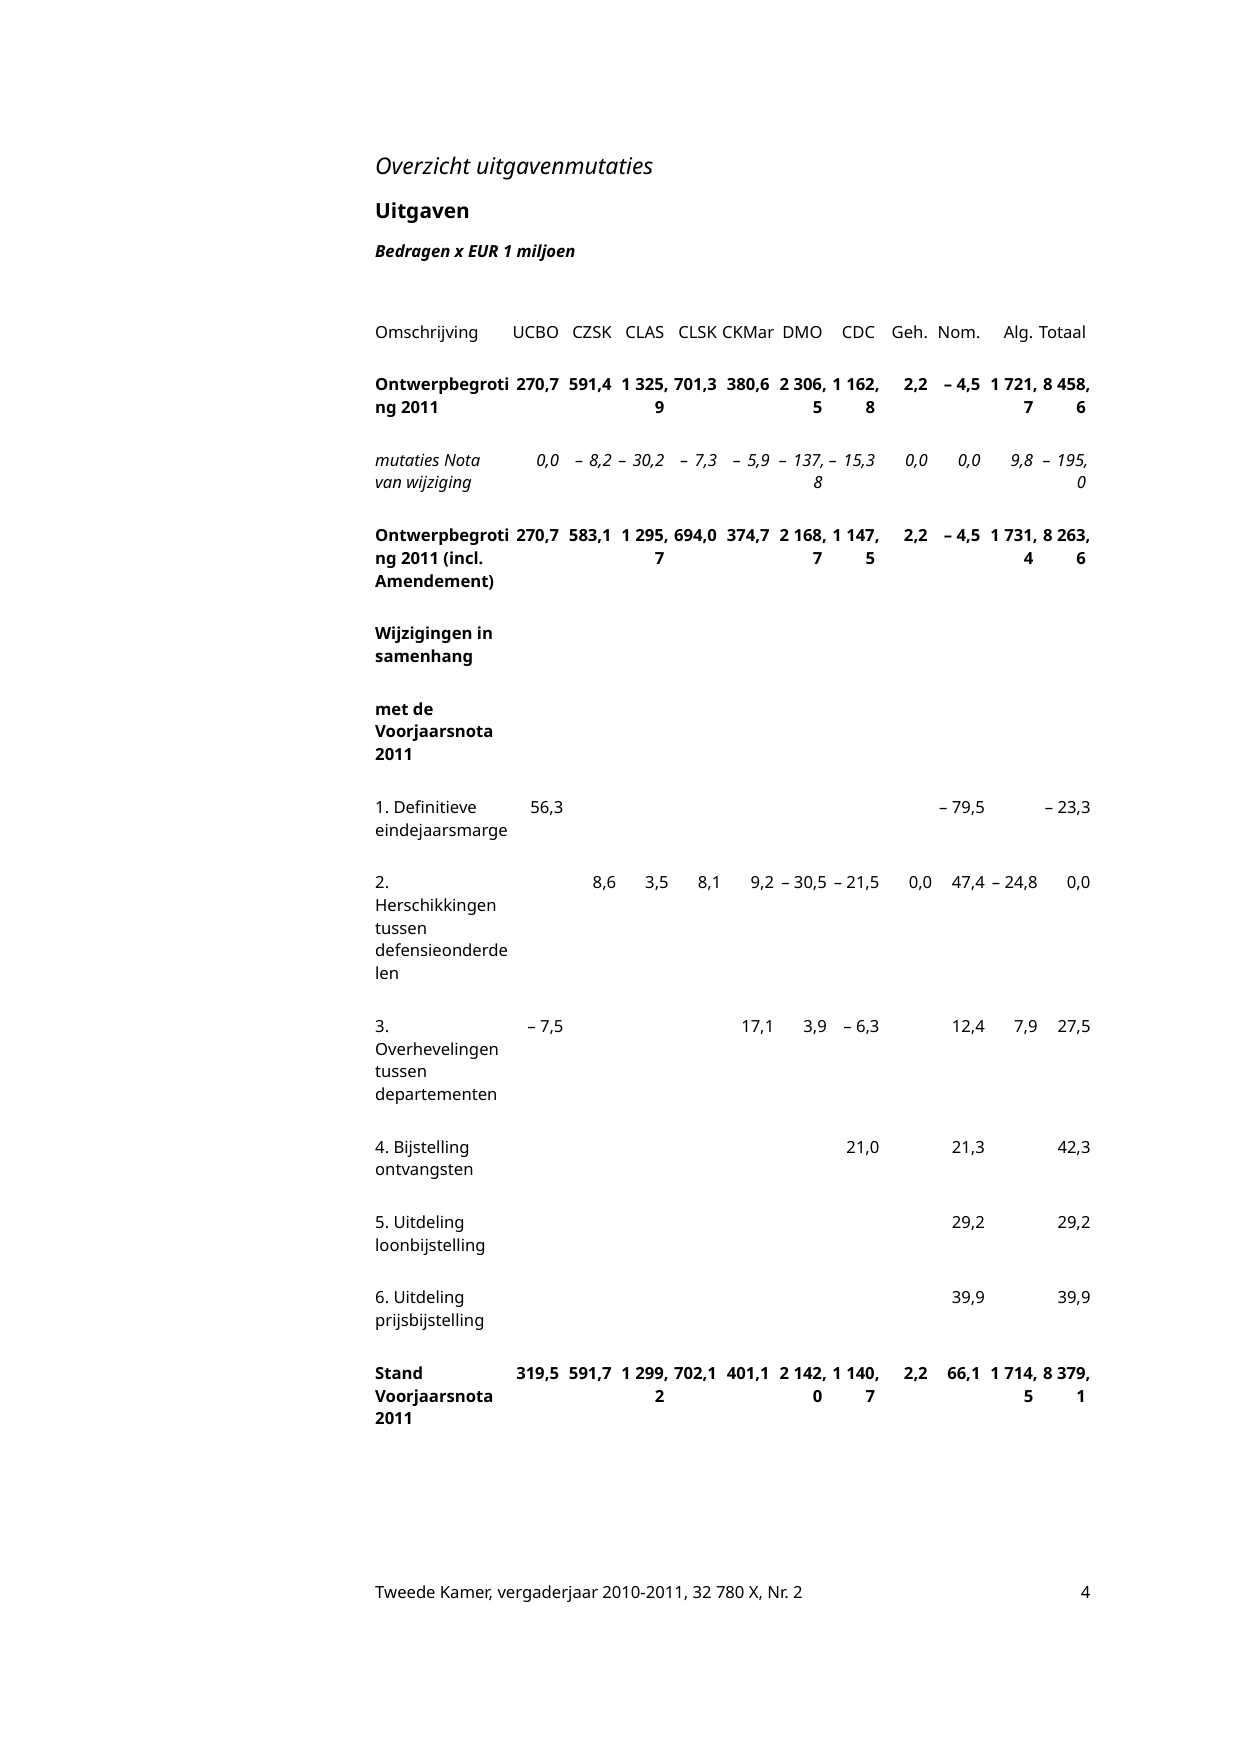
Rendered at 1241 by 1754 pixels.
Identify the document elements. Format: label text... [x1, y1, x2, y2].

table_cell [616, 796, 668, 871]
table_cell [563, 1135, 616, 1211]
table_cell [774, 1211, 827, 1286]
table_cell [1037, 698, 1090, 796]
table_cell 0,0 [932, 449, 984, 524]
table_cell 21,0 [827, 1135, 879, 1211]
table_header Geh. [879, 320, 932, 373]
table_cell [510, 1135, 563, 1211]
table_cell 591,7 [563, 1362, 616, 1460]
table_cell Stand Voorjaarsnota 2011 [375, 1362, 510, 1460]
table_cell – 79,5 [932, 796, 984, 871]
table_cell [879, 1015, 932, 1135]
subtitle Overzicht uitgavenmutaties [375, 150, 1090, 181]
table_cell 8 379,1 [1037, 1362, 1090, 1460]
table_cell 1 731,4 [985, 524, 1037, 622]
table_cell 2,2 [879, 373, 932, 448]
table_cell 1 295,7 [616, 524, 668, 622]
table_cell [985, 1286, 1037, 1362]
table_cell 5. Uitdeling loonbijstelling [375, 1211, 510, 1286]
table_header CDC [827, 320, 879, 373]
table_cell [985, 698, 1037, 796]
table_cell 56,3 [510, 796, 563, 871]
table_cell [721, 1286, 774, 1362]
table_cell – 30,2 [616, 449, 668, 524]
table_cell 66,1 [932, 1362, 984, 1460]
table_cell 591,4 [563, 373, 616, 448]
table_cell 583,1 [563, 524, 616, 622]
table_cell 8 263,6 [1037, 524, 1090, 622]
table_cell 1. Definitieve eindejaarsmarge [375, 796, 510, 871]
table_cell 2 142,0 [774, 1362, 827, 1460]
table_cell [985, 1211, 1037, 1286]
table_cell – 195,0 [1037, 449, 1090, 524]
table_cell 7,9 [985, 1015, 1037, 1135]
table_cell – 8,2 [563, 449, 616, 524]
table_cell 42,3 [1037, 1135, 1090, 1211]
text Bedragen x EUR 1 miljoen [375, 240, 1090, 262]
table_cell – 30,5 [774, 871, 827, 1014]
table_cell [879, 1211, 932, 1286]
table_cell 2,2 [879, 524, 932, 622]
table_cell [985, 796, 1037, 871]
table_cell 39,9 [932, 1286, 984, 1362]
table_cell 3,9 [774, 1015, 827, 1135]
table_cell – 24,8 [985, 871, 1037, 1014]
table_cell 2 306,5 [774, 373, 827, 448]
table_cell Ontwerpbegroting 2011 (incl. Amendement) [375, 524, 510, 622]
table_cell [721, 698, 774, 796]
table_cell [774, 1286, 827, 1362]
table_header Alg. [985, 320, 1037, 373]
table_cell – 137,8 [774, 449, 827, 524]
table_cell 0,0 [510, 449, 563, 524]
table_cell 1 325,9 [616, 373, 668, 448]
table_header UCBO [510, 320, 563, 373]
table_cell – 5,9 [721, 449, 774, 524]
table_cell 270,7 [510, 373, 563, 448]
table_cell 9,2 [721, 871, 774, 1014]
table_cell – 7,5 [510, 1015, 563, 1135]
table_cell [985, 622, 1037, 697]
table_cell 17,1 [721, 1015, 774, 1135]
table_cell [721, 622, 774, 697]
table_cell 8,6 [563, 871, 616, 1014]
table_cell 12,4 [932, 1015, 984, 1135]
table_cell [510, 1286, 563, 1362]
table_cell 270,7 [510, 524, 563, 622]
table_cell [827, 698, 879, 796]
table_cell [721, 796, 774, 871]
table_header CZSK [563, 320, 616, 373]
table_cell [879, 698, 932, 796]
table_cell [563, 622, 616, 697]
table_cell [563, 1015, 616, 1135]
table_cell 8 458,6 [1037, 373, 1090, 448]
table_cell [879, 1286, 932, 1362]
table_header Totaal [1037, 320, 1090, 373]
table_cell [985, 1135, 1037, 1211]
table_cell 29,2 [1037, 1211, 1090, 1286]
table_cell [510, 698, 563, 796]
table_cell [510, 1211, 563, 1286]
table_header CLAS [616, 320, 668, 373]
table_cell [563, 796, 616, 871]
table_header DMO [774, 320, 827, 373]
table_cell 3. Overhevelingen tussen departementen [375, 1015, 510, 1135]
table_cell 380,6 [721, 373, 774, 448]
table_cell 0,0 [879, 871, 932, 1014]
table_cell [879, 796, 932, 871]
table_cell 2,2 [879, 1362, 932, 1460]
table_cell [721, 1211, 774, 1286]
table_cell [669, 622, 721, 697]
table_cell 47,4 [932, 871, 984, 1014]
table_cell 39,9 [1037, 1286, 1090, 1362]
table_cell [563, 698, 616, 796]
table_cell 319,5 [510, 1362, 563, 1460]
table_cell mutaties Nota van wijziging [375, 449, 510, 524]
table_header CLSK [669, 320, 721, 373]
table_cell 1 714,5 [985, 1362, 1037, 1460]
table_cell 0,0 [1037, 871, 1090, 1014]
table_header CKMar [721, 320, 774, 373]
table_cell [616, 1015, 668, 1135]
table_cell 1 147,5 [827, 524, 879, 622]
table_cell [879, 622, 932, 697]
table_cell [563, 1211, 616, 1286]
table_cell – 4,5 [932, 524, 984, 622]
table_cell 401,1 [721, 1362, 774, 1460]
table_cell 1 140,7 [827, 1362, 879, 1460]
table_cell Wijzigingen in samenhang [375, 622, 510, 697]
table_cell [879, 1135, 932, 1211]
table_cell 29,2 [932, 1211, 984, 1286]
table_cell [669, 796, 721, 871]
table_cell [774, 698, 827, 796]
table_cell [721, 1135, 774, 1211]
table_cell [932, 622, 984, 697]
table_cell [510, 871, 563, 1014]
table_header Nom. [932, 320, 984, 373]
table_cell 2. Herschikkingen tussen defensieonderdelen [375, 871, 510, 1014]
table_cell 21,3 [932, 1135, 984, 1211]
table_cell 1 299,2 [616, 1362, 668, 1460]
table_cell [827, 1211, 879, 1286]
table_cell 9,8 [985, 449, 1037, 524]
table_cell [827, 622, 879, 697]
table_cell [774, 1135, 827, 1211]
table_cell 1 721,7 [985, 373, 1037, 448]
table_cell Ontwerpbegroting 2011 [375, 373, 510, 448]
table_cell – 15,3 [827, 449, 879, 524]
table_cell [669, 1015, 721, 1135]
table_cell – 21,5 [827, 871, 879, 1014]
table_cell – 4,5 [932, 373, 984, 448]
table_cell 8,1 [669, 871, 721, 1014]
table_cell [563, 1286, 616, 1362]
table_header Omschrijving [375, 320, 510, 373]
table_cell 702,1 [669, 1362, 721, 1460]
table_cell 2 168,7 [774, 524, 827, 622]
table_cell 4. Bijstelling ontvangsten [375, 1135, 510, 1211]
table_cell [616, 1211, 668, 1286]
table_cell [616, 698, 668, 796]
table_cell – 7,3 [669, 449, 721, 524]
table_cell [669, 1286, 721, 1362]
table_cell [827, 796, 879, 871]
table_cell 694,0 [669, 524, 721, 622]
table_cell 0,0 [879, 449, 932, 524]
table_cell 374,7 [721, 524, 774, 622]
table_cell [669, 1211, 721, 1286]
table_cell [932, 698, 984, 796]
table_cell [774, 796, 827, 871]
table_cell met de Voorjaarsnota 2011 [375, 698, 510, 796]
text Uitgaven [375, 196, 1090, 225]
table_cell 27,5 [1037, 1015, 1090, 1135]
table_cell [616, 1135, 668, 1211]
table_cell [616, 622, 668, 697]
table_cell – 23,3 [1037, 796, 1090, 871]
table_cell [510, 622, 563, 697]
table_cell [669, 698, 721, 796]
table_cell [774, 622, 827, 697]
table_cell [827, 1286, 879, 1362]
table_cell 3,5 [616, 871, 668, 1014]
table_cell [1037, 622, 1090, 697]
table_cell [616, 1286, 668, 1362]
table_cell 701,3 [669, 373, 721, 448]
table_cell [669, 1135, 721, 1211]
table_cell 6. Uitdeling prijsbijstelling [375, 1286, 510, 1362]
table_cell – 6,3 [827, 1015, 879, 1135]
table_cell 1 162,8 [827, 373, 879, 448]
